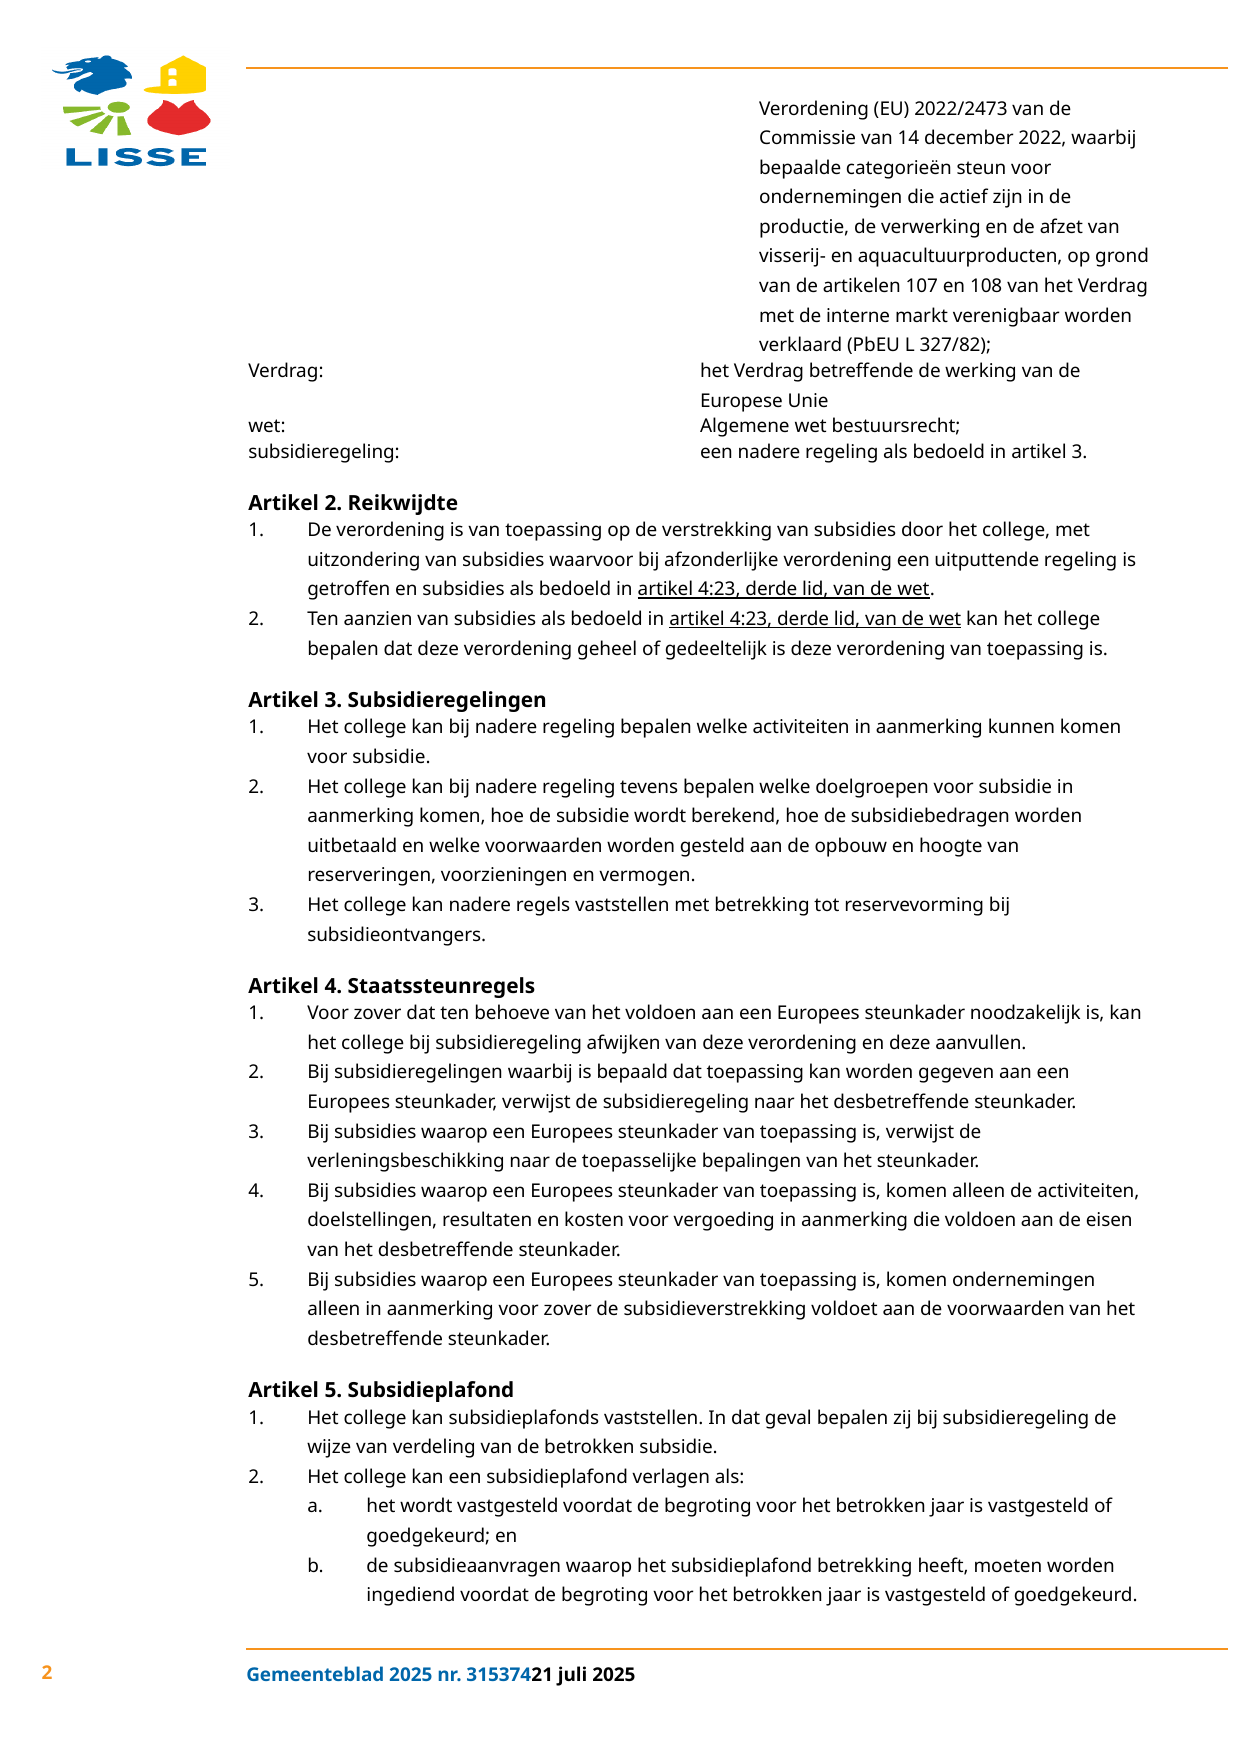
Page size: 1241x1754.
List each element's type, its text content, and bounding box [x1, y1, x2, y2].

list Ten aanzien van subsidies als bedoeld in artikel 4:23, derde lid, van de wet kan het college bepalen dat deze verordening geheel of gedeeltelijk is deze verordening van toepassing is. [248, 605, 1152, 661]
list het wordt vastgesteld voordat de begroting voor het betrokken jaar is vastgesteld of goedgekeurd; en [307, 1493, 1152, 1548]
text Artikel 3. Subsidieregelingen [248, 685, 1152, 714]
text Artikel 2. Reikwijdte [248, 488, 1152, 516]
list Het college kan bij nadere regeling tevens bepalen welke doelgroepen voor subsidie in aanmerking komen, hoe de subsidie wordt berekend, hoe de subsidiebedragen worden uitbetaald en welke voorwaarden worden gesteld aan de opbouw en hoogte van reserveringen, voorzieningen en vermogen. [248, 773, 1152, 887]
list Het college kan nadere regels vaststellen met betrekking tot reservevorming bij subsidieontvangers. [248, 891, 1152, 946]
picture [41, 47, 231, 172]
table_cell het Verdrag betreffende de werking van de Europese Unie [700, 357, 1152, 412]
table_cell subsidieregeling: [248, 438, 700, 464]
text Artikel 4. Staatssteunregels [248, 971, 1152, 999]
list Het college kan een subsidieplafond verlagen als: [248, 1463, 1152, 1489]
list Voor zover dat ten behoeve van het voldoen aan een Europees steunkader noodzakelijk is, kan het college bij subsidieregeling afwijken van deze verordening en deze aanvullen. [248, 999, 1152, 1055]
list Bij subsidies waarop een Europees steunkader van toepassing is, komen alleen de activiteiten, doelstellingen, resultaten en kosten voor vergoeding in aanmerking die voldoen aan de eisen van het desbetreffende steunkader. [248, 1177, 1152, 1262]
list Bij subsidies waarop een Europees steunkader van toepassing is, komen ondernemingen alleen in aanmerking voor zover de subsidieverstrekking voldoet aan de voorwaarden van het desbetreffende steunkader. [248, 1266, 1152, 1351]
list Bij subsidieregelingen waarbij is bepaald dat toepassing kan worden gegeven aan een Europees steunkader, verwijst de subsidieregeling naar het desbetreffende steunkader. [248, 1059, 1152, 1114]
table_cell Verdrag: [248, 357, 700, 412]
list Bij subsidies waarop een Europees steunkader van toepassing is, verwijst de verleningsbeschikking naar de toepasselijke bepalingen van het steunkader. [248, 1118, 1152, 1173]
list Het college kan bij nadere regeling bepalen welke activiteiten in aanmerking kunnen komen voor subsidie. [248, 714, 1152, 769]
table_cell wet: [248, 413, 700, 438]
list Het college kan subsidieplafonds vaststellen. In dat geval bepalen zij bij subsidieregeling de wijze van verdeling van de betrokken subsidie. [248, 1404, 1152, 1459]
table_cell een nadere regeling als bedoeld in artikel 3. [700, 438, 1152, 464]
table_cell Verordening (EU) 2022/2473 van de Commissie van 14 december 2022, waarbij bepaalde categorieën steun voor ondernemingen die actief zijn in de productie, de verwerking en de afzet van visserij- en aquacultuurproducten, op grond van de artikelen 107 en 108 van het Verdrag met de interne markt verenigbaar worden verklaard (PbEU L 327/82); [700, 95, 1152, 357]
table_cell [248, 95, 700, 357]
text Artikel 5. Subsidieplafond [248, 1375, 1152, 1404]
table_cell Algemene wet bestuursrecht; [700, 413, 1152, 438]
list De verordening is van toepassing op de verstrekking van subsidies door het college, met uitzondering van subsidies waarvoor bij afzonderlijke verordening een uitputtende regeling is getroffen en subsidies als bedoeld in artikel 4:23, derde lid, van de wet. [248, 516, 1152, 601]
list de subsidieaanvragen waarop het subsidieplafond betrekking heeft, moeten worden ingediend voordat de begroting voor het betrokken jaar is vastgesteld of goedgekeurd. [307, 1552, 1152, 1607]
